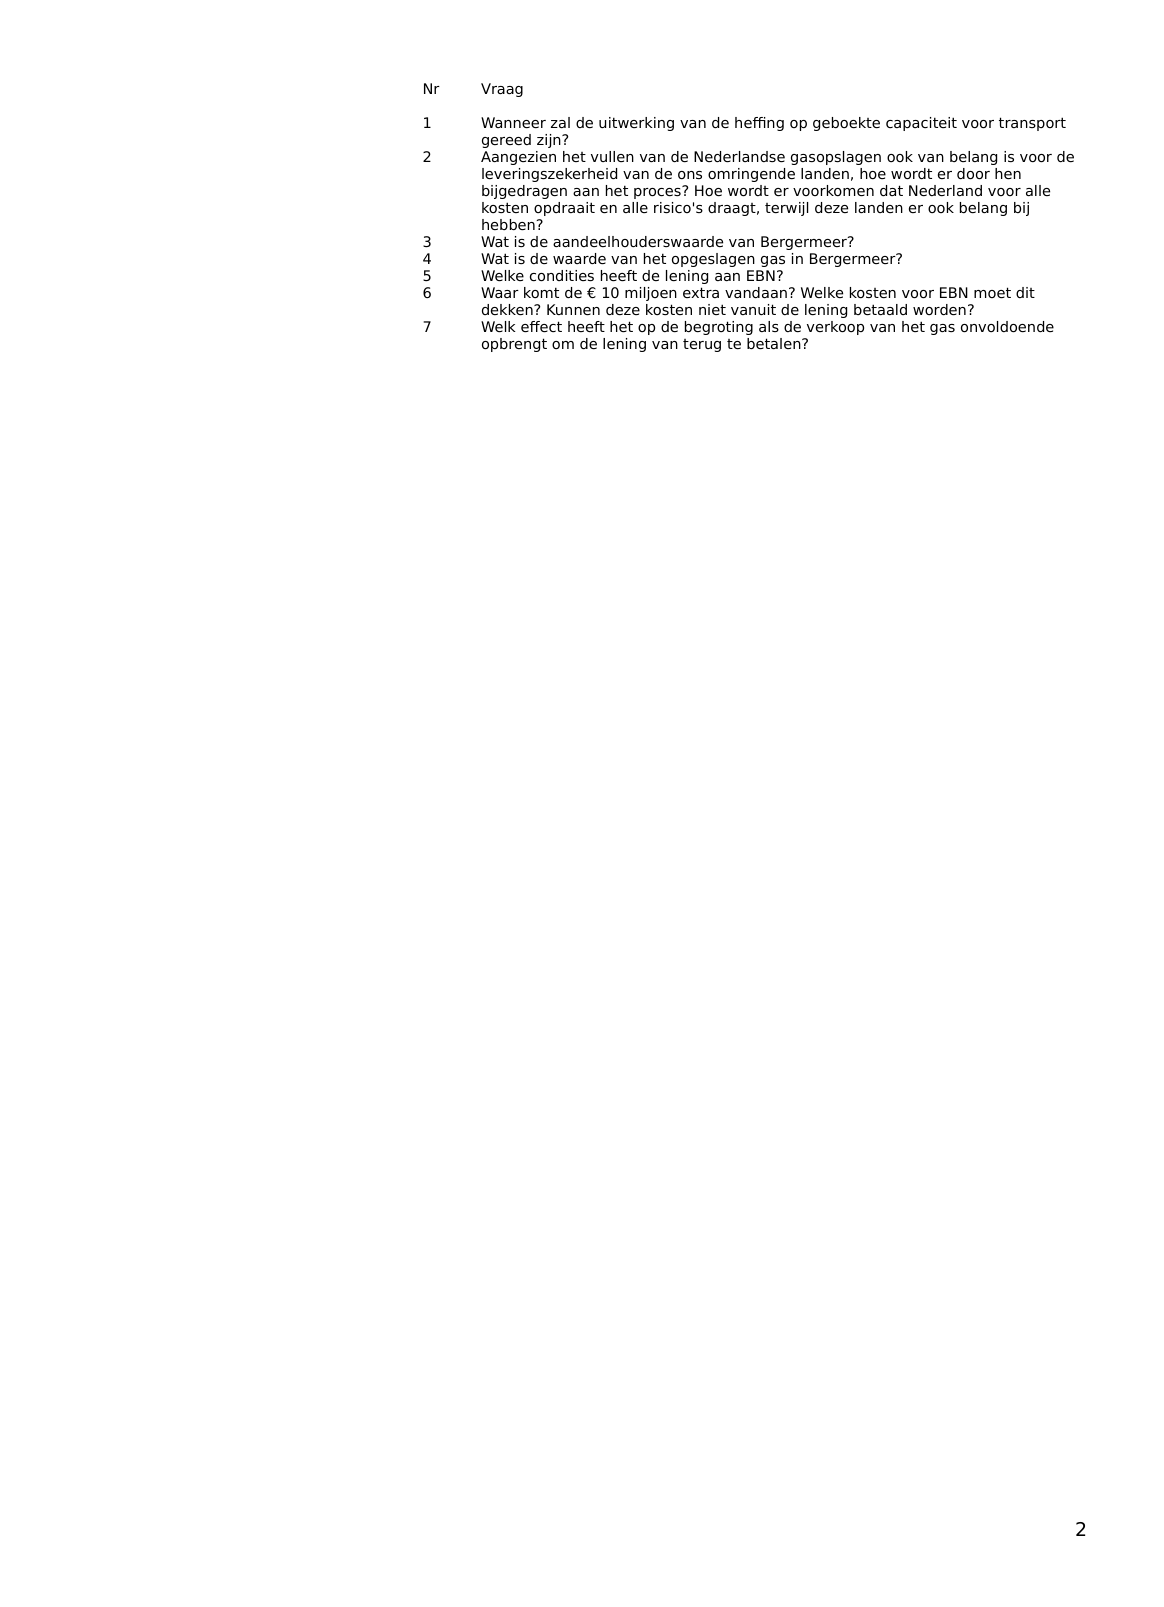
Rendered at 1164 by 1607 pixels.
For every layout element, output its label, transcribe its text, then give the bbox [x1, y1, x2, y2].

table_header Vraag [475, 81, 1087, 98]
table_cell 7 [422, 319, 475, 353]
table_cell 5 [422, 268, 475, 285]
table_cell Waar komt de € 10 miljoen extra vandaan? Welke kosten voor EBN moet dit dekken? Kunnen deze kosten niet vanuit de lening betaald worden? [475, 285, 1087, 319]
table_header Nr [422, 81, 475, 98]
table_cell 2 [422, 149, 475, 234]
table_cell 3 [422, 234, 475, 251]
table_cell [475, 98, 1087, 115]
table_cell Wat is de aandeelhouderswaarde van Bergermeer? [475, 234, 1087, 251]
table_cell Welk effect heeft het op de begroting als de verkoop van het gas onvoldoende opbrengt om de lening van terug te betalen? [475, 319, 1087, 353]
table_cell Wat is de waarde van het opgeslagen gas in Bergermeer? [475, 251, 1087, 268]
table_cell [422, 98, 475, 115]
table_cell 6 [422, 285, 475, 319]
table_cell Welke condities heeft de lening aan EBN? [475, 268, 1087, 285]
table_cell Wanneer zal de uitwerking van de heffing op geboekte capaciteit voor transport gereed zijn? [475, 115, 1087, 149]
table_cell Aangezien het vullen van de Nederlandse gasopslagen ook van belang is voor de leveringszekerheid van de ons omringende landen, hoe wordt er door hen bijgedragen aan het proces? Hoe wordt er voorkomen dat Nederland voor alle kosten opdraait en alle risico's draagt, terwijl deze landen er ook belang bij hebben? [475, 149, 1087, 234]
table_cell 1 [422, 115, 475, 149]
table_cell 4 [422, 251, 475, 268]
